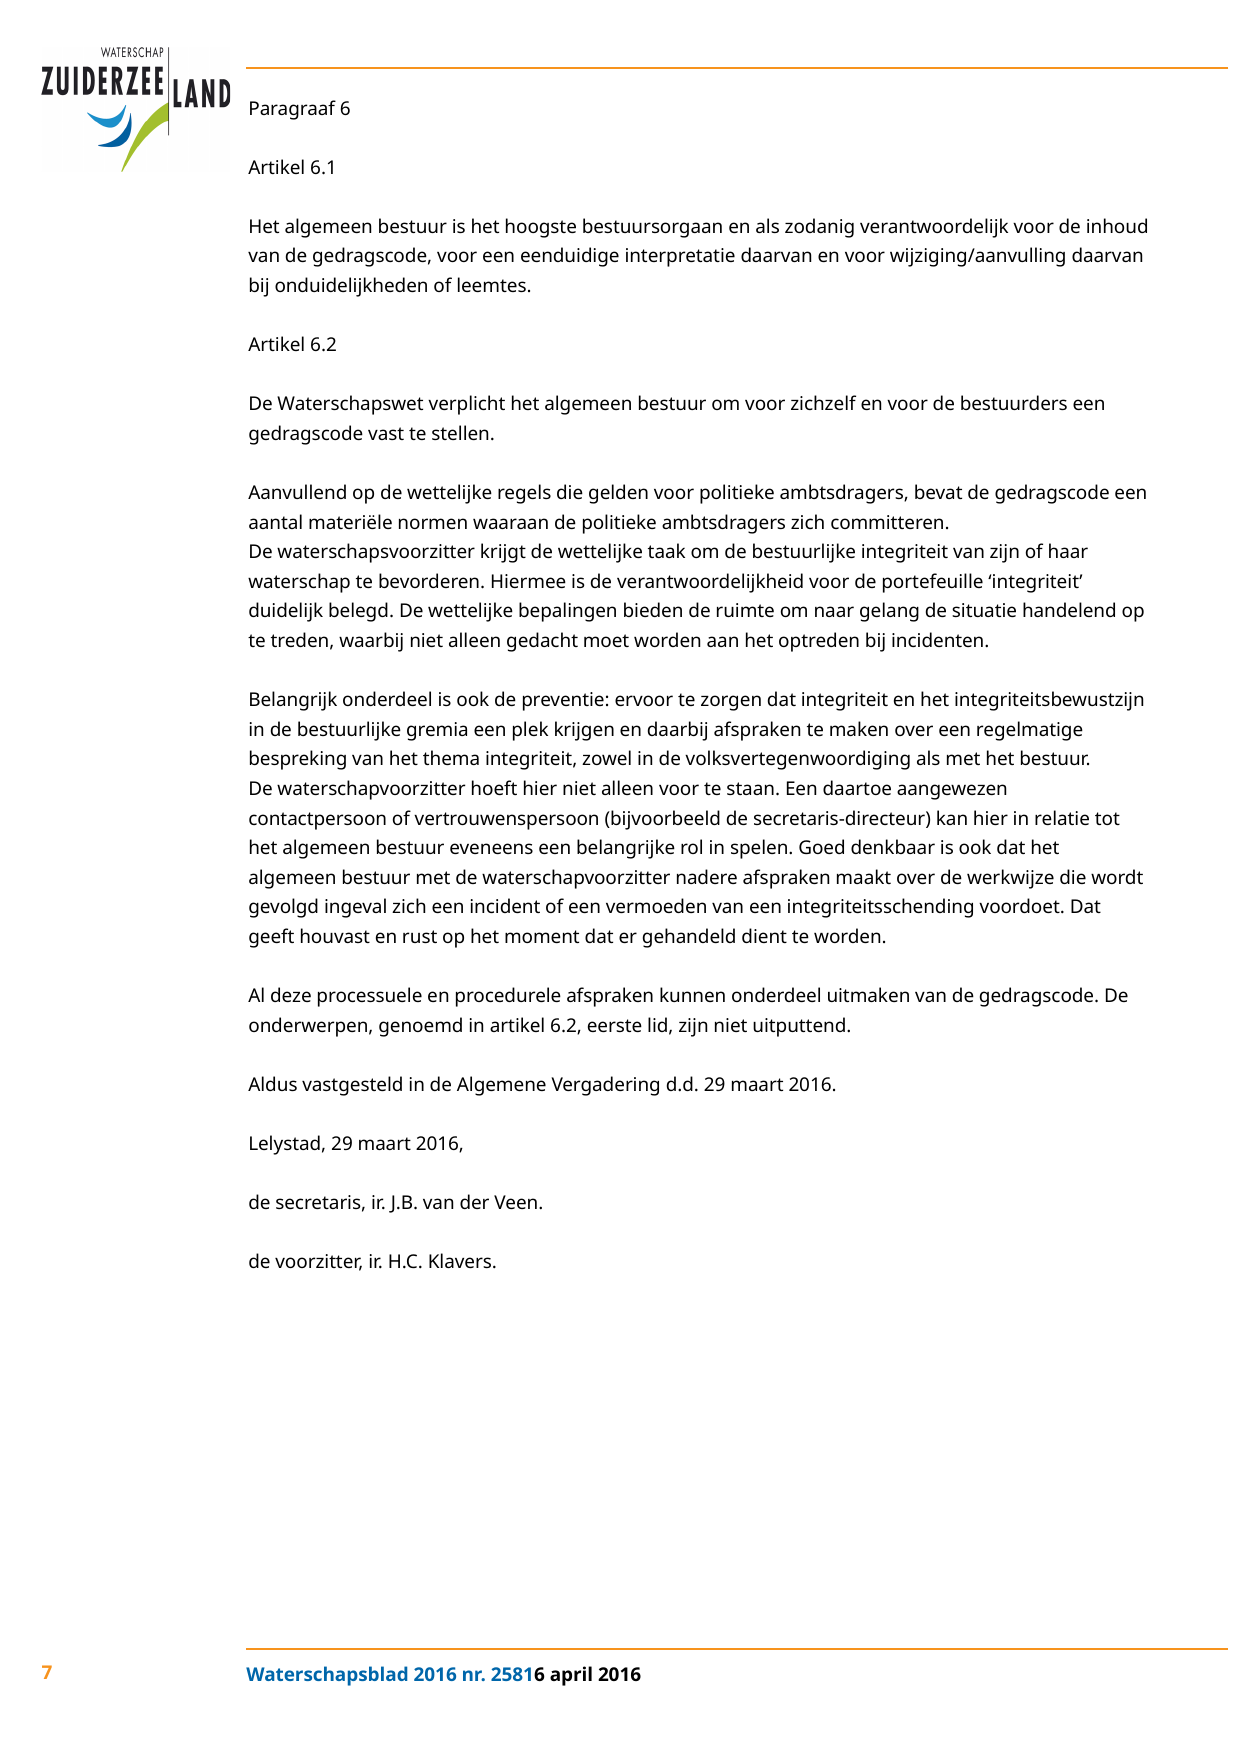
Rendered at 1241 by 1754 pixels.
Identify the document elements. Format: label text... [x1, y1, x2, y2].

text Al deze processuele en procedurele afspraken kunnen onderdeel uitmaken van de gedragscode. De onderwerpen, genoemd in artikel 6.2, eerste lid, zijn niet uitputtend. [248, 982, 1152, 1038]
text De waterschapvoorzitter hoeft hier niet alleen voor te staan. Een daartoe aangewezen contactpersoon of vertrouwenspersoon (bijvoorbeeld de secretaris-directeur) kan hier in relatie tot het algemeen bestuur eveneens een belangrijke rol in spelen. Goed denkbaar is ook dat het algemeen bestuur met de waterschapvoorzitter nadere afspraken maakt over de werkwijze die wordt gevolgd ingeval zich een incident of een vermoeden van een integriteitsschending voordoet. Dat geeft houvast en rust op het moment dat er gehandeld dient te worden. [248, 775, 1152, 949]
text Paragraaf 6 [248, 95, 1152, 121]
text Artikel 6.1 [248, 154, 1152, 180]
text Aanvullend op de wettelijke regels die gelden voor politieke ambtsdragers, bevat de gedragscode een aantal materiële normen waaraan de politieke ambtsdragers zich committeren. [248, 479, 1152, 535]
text Lelystad, 29 maart 2016, [248, 1130, 1152, 1156]
text Belangrijk onderdeel is ook de preventie: ervoor te zorgen dat integriteit en het integriteitsbewustzijn in de bestuurlijke gremia een plek krijgen en daarbij afspraken te maken over een regelmatige bespreking van het thema integriteit, zowel in de volksvertegenwoordiging als met het bestuur. [248, 686, 1152, 771]
text De waterschapsvoorzitter krijgt de wettelijke taak om de bestuurlijke integriteit van zijn of haar waterschap te bevorderen. Hiermee is de verantwoordelijkheid voor de portefeuille ‘integriteit’ duidelijk belegd. De wettelijke bepalingen bieden de ruimte om naar gelang de situatie handelend op te treden, waarbij niet alleen gedacht moet worden aan het optreden bij incidenten. [248, 538, 1152, 653]
text Aldus vastgesteld in de Algemene Vergadering d.d. 29 maart 2016. [248, 1071, 1152, 1097]
picture [41, 47, 231, 172]
text de voorzitter, ir. H.C. Klavers. [248, 1248, 1152, 1274]
text de secretaris, ir. J.B. van der Veen. [248, 1189, 1152, 1215]
text De Waterschapswet verplicht het algemeen bestuur om voor zichzelf en voor de bestuurders een gedragscode vast te stellen. [248, 391, 1152, 446]
text Artikel 6.2 [248, 331, 1152, 357]
text Het algemeen bestuur is het hoogste bestuursorgaan en als zodanig verantwoordelijk voor de inhoud van de gedragscode, voor een eenduidige interpretatie daarvan en voor wijziging/aanvulling daarvan bij onduidelijkheden of leemtes. [248, 213, 1152, 298]
